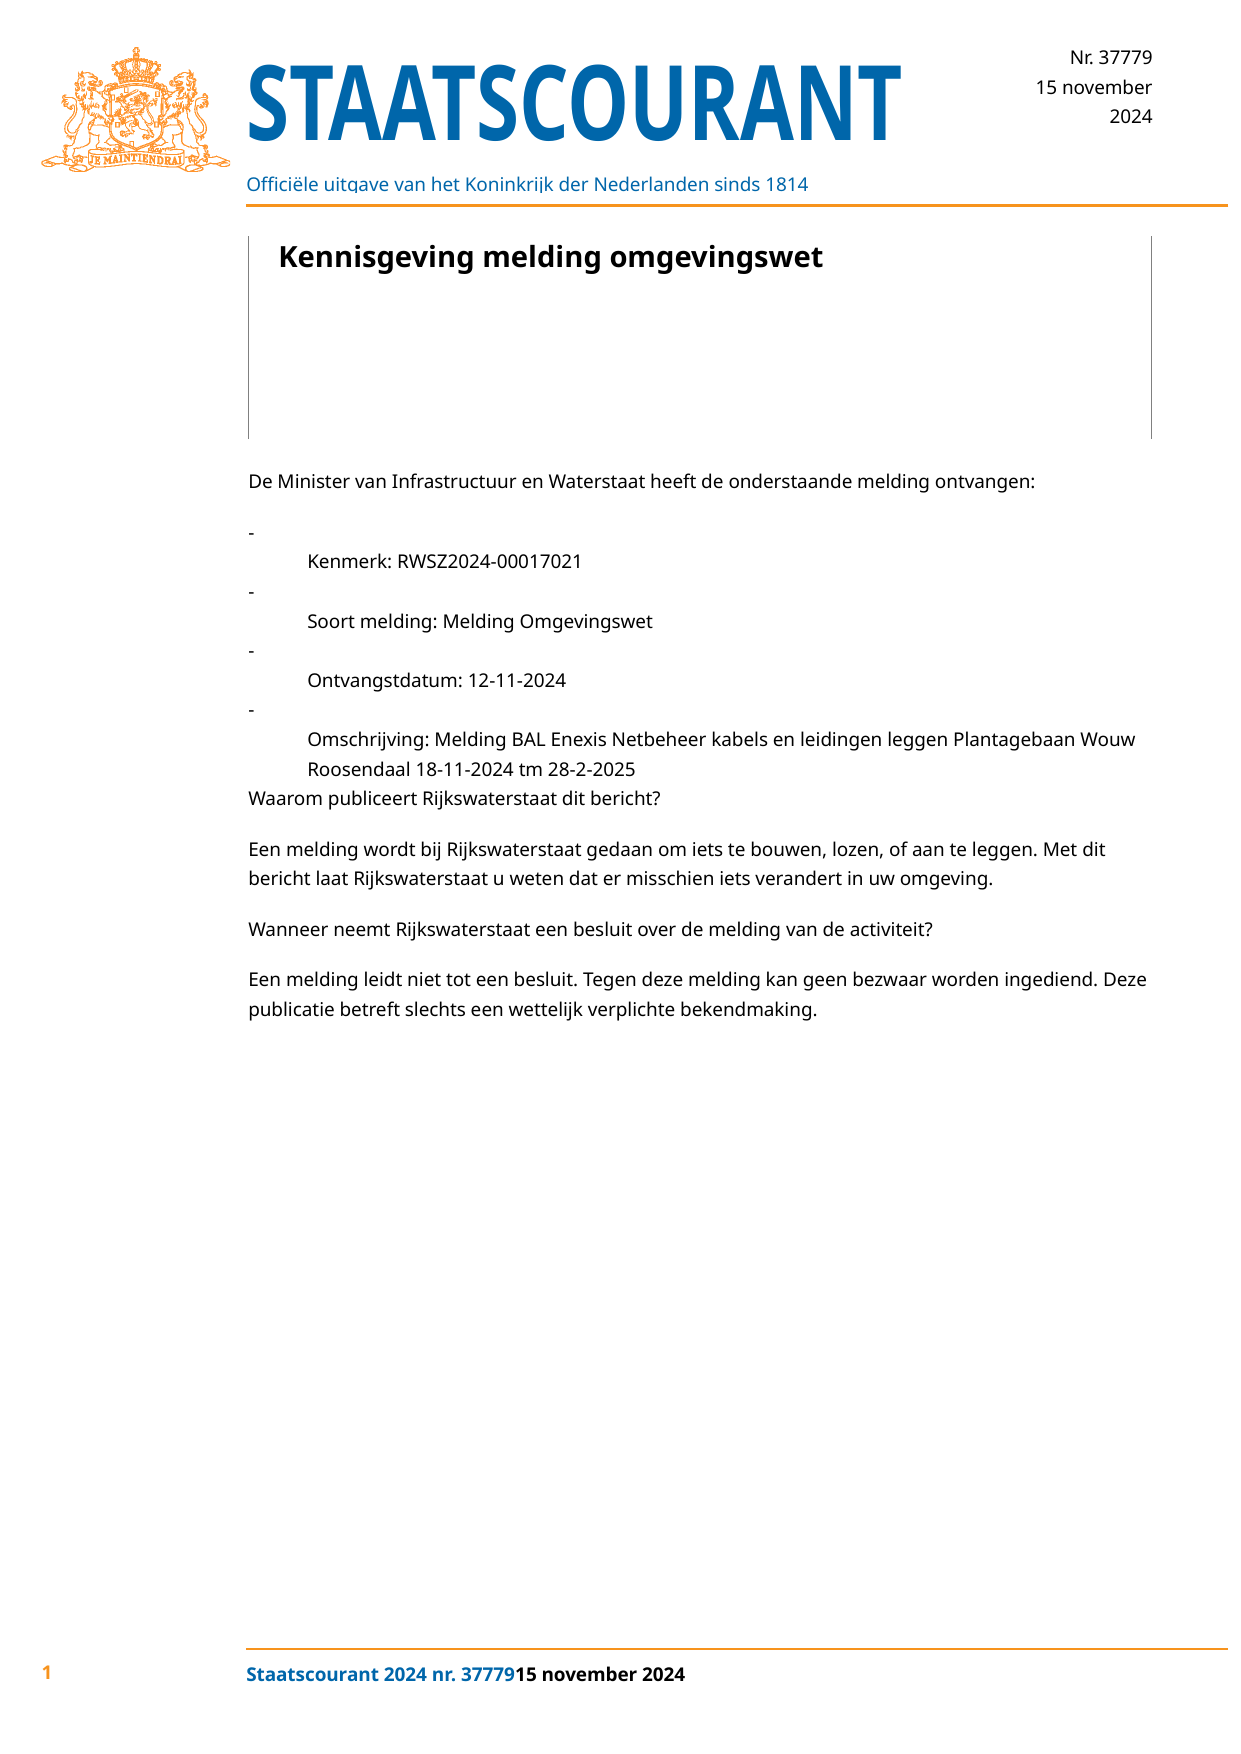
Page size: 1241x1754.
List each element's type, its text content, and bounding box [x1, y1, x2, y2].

table_header [1090, 236, 1151, 413]
text Een melding leidt niet tot een besluit. Tegen deze melding kan geen bezwaar worden ingediend. Deze publicatie betreft slechts een wettelijk verplichte bekendmaking. [248, 966, 1152, 1021]
table_header [850, 236, 912, 413]
picture [41, 47, 231, 172]
text Een melding wordt bij Rijkswaterstaat gedaan om iets te bouwen, lozen, of aan te leggen. Met dit bericht laat Rijkswaterstaat u weten dat er misschien iets verandert in uw omgeving. [248, 836, 1152, 891]
picture [912, 236, 1090, 414]
table_header Kennisgeving melding omgevingswet [249, 236, 850, 439]
table_header [850, 414, 1151, 439]
list Soort melding: Melding Omgevingswet [248, 608, 1152, 633]
list Kenmerk: RWSZ2024-00017021 [248, 549, 1152, 574]
text Wanneer neemt Rijkswaterstaat een besluit over de melding van de activiteit? [248, 916, 1152, 941]
text Waarom publiceert Rijkswaterstaat dit bericht? [248, 785, 1152, 811]
text De Minister van Infrastructuur en Waterstaat heeft de onderstaande melding ontvangen: [248, 469, 1152, 494]
list Omschrijving: Melding BAL Enexis Netbeheer kabels en leidingen leggen Plantagebaan Wouw Roosendaal 18-11-2024 tm 28-2-2025 [248, 726, 1152, 781]
list Ontvangstdatum: 12-11-2024 [248, 667, 1152, 693]
